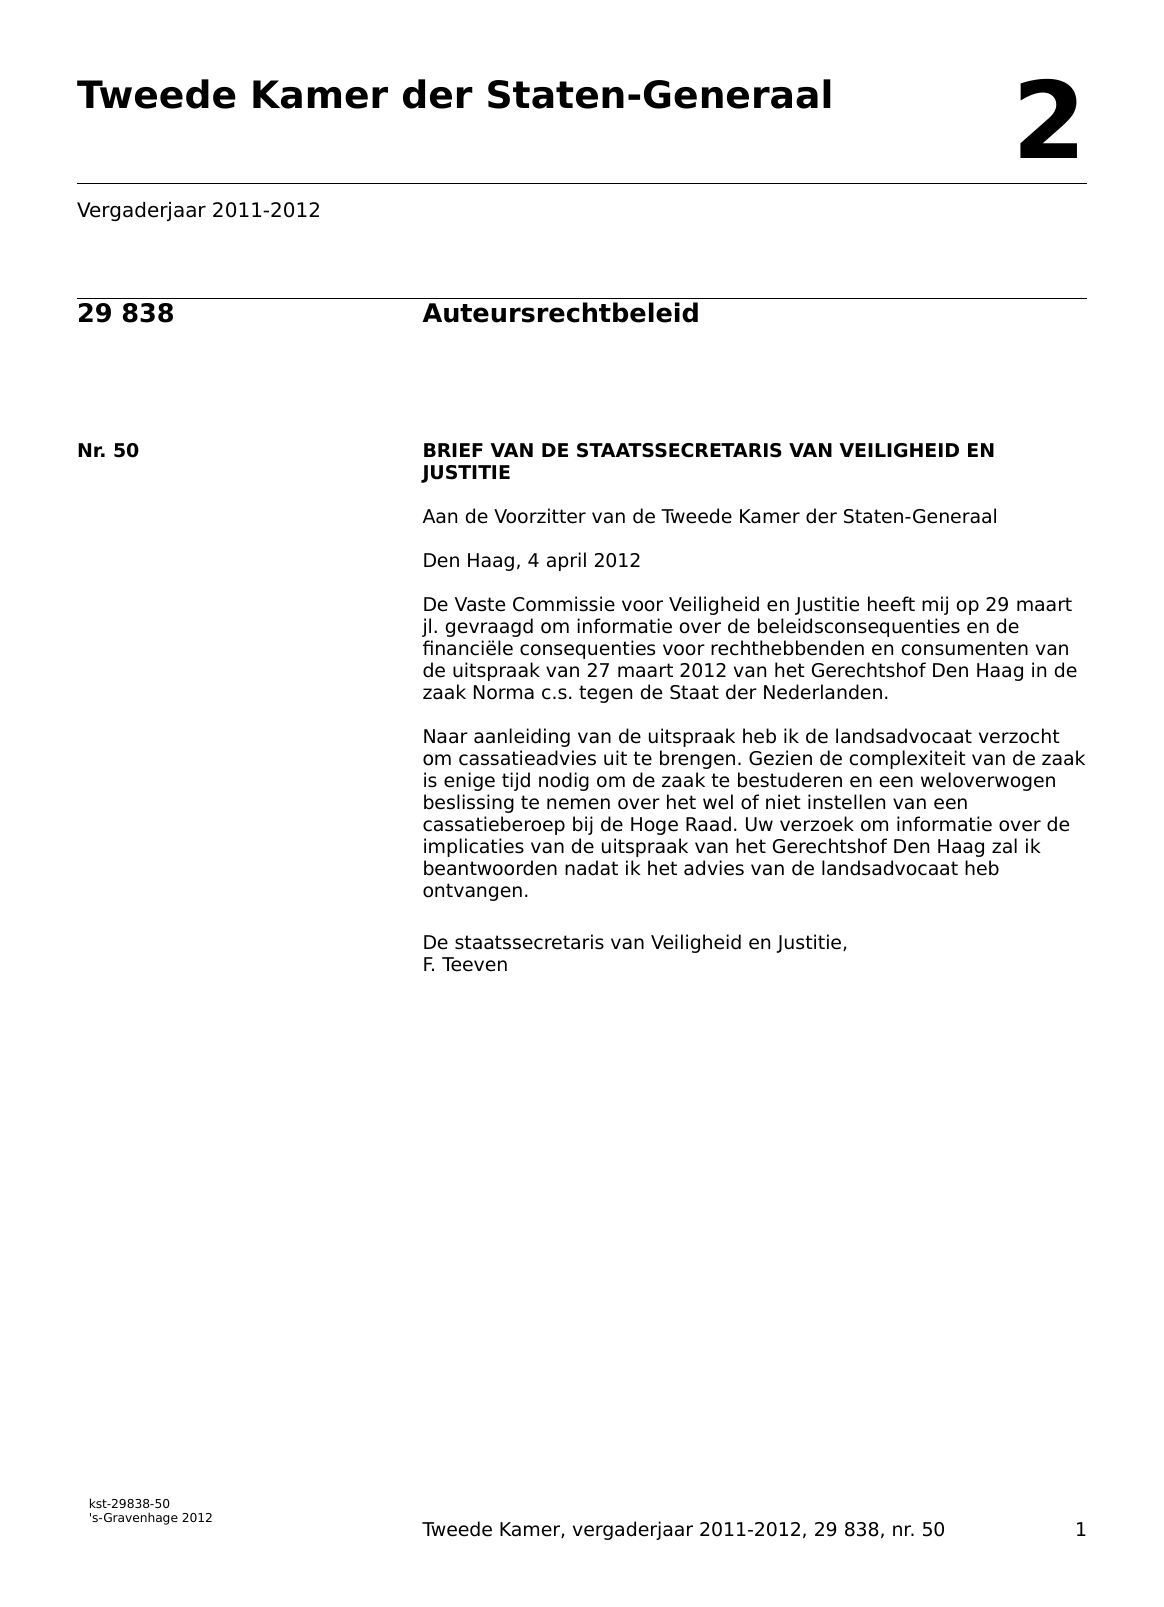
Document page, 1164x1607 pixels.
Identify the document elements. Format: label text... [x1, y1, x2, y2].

table_header Tweede Kamer der Staten-Generaal [77, 59, 886, 183]
table_header 2 [886, 59, 1087, 183]
text Den Haag, 4 april 2012 [422, 550, 1087, 572]
subtitle Nr. 50 BRIEF VAN DE STAATSSECRETARIS VAN VEILIGHEID EN JUSTITIE [77, 440, 1087, 484]
text 's-Gravenhage 2012 [88, 1511, 323, 1525]
subtitle 29 838 Auteursrechtbeleid [77, 299, 1087, 329]
table_cell Vergaderjaar 2011-2012 [77, 184, 1087, 298]
text De Vaste Commissie voor Veiligheid en Justitie heeft mij op 29 maart jl. gevraagd om informatie over de beleidsconsequenties en de financiële consequenties voor rechthebbenden en consumenten van de uitspraak van 27 maart 2012 van het Gerechtshof Den Haag in de zaak Norma c.s. tegen de Staat der Nederlanden. [422, 594, 1087, 704]
text Naar aanleiding van de uitspraak heb ik de landsadvocaat verzocht om cassatieadvies uit te brengen. Gezien de complexiteit van de zaak is enige tijd nodig om de zaak te bestuderen en een weloverwogen beslissing te nemen over het wel of niet instellen van een cassatieberoep bij de Hoge Raad. Uw verzoek om informatie over de implicaties van de uitspraak van het Gerechtshof Den Haag zal ik beantwoorden nadat ik het advies van de landsadvocaat heb ontvangen. [422, 726, 1087, 902]
text Aan de Voorzitter van de Tweede Kamer der Staten-Generaal [422, 506, 1087, 528]
text De staatssecretaris van Veiligheid en Justitie, F. Teeven [422, 932, 1087, 976]
text kst-29838-50 [88, 1497, 323, 1511]
